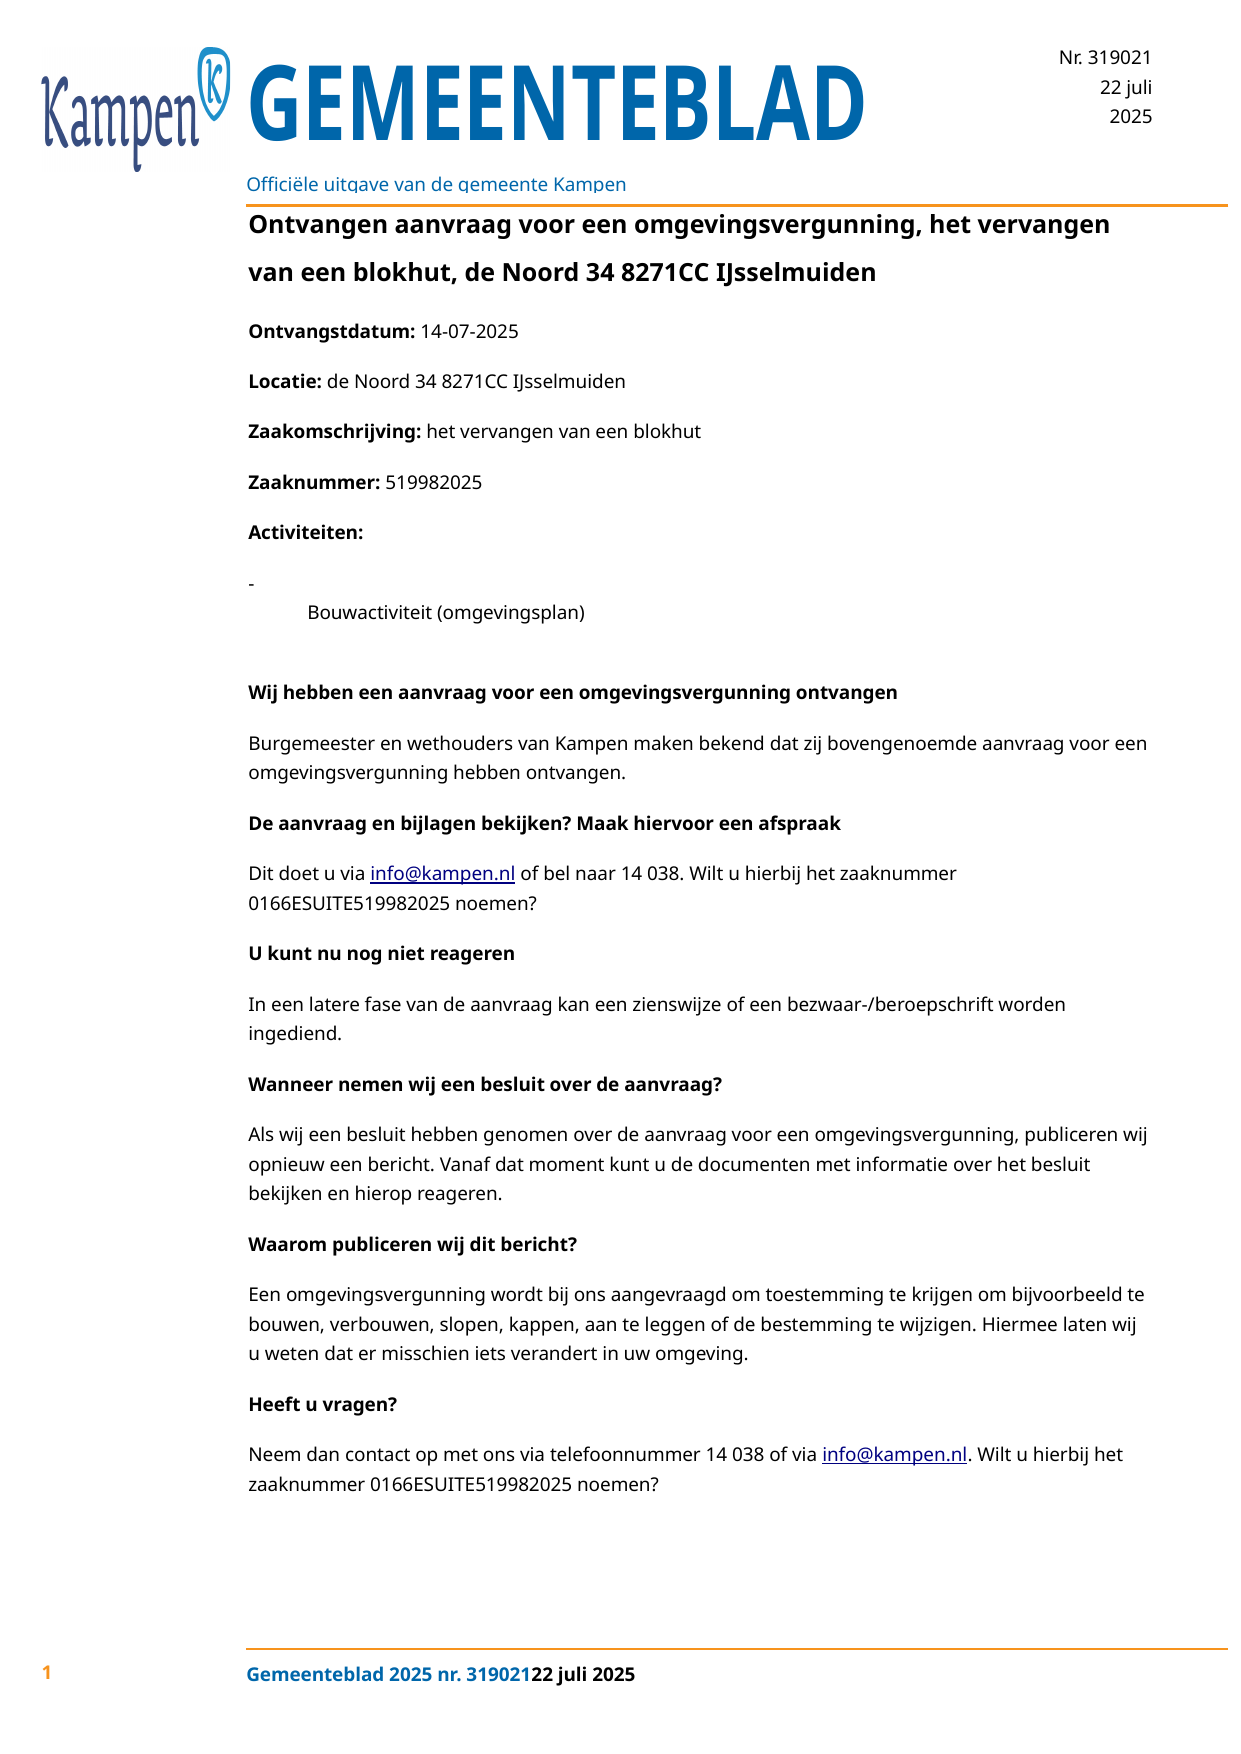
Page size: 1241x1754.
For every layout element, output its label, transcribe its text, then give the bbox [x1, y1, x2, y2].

text Zaakomschrijving: het vervangen van een blokhut [248, 419, 1152, 444]
picture [41, 47, 231, 172]
text Burgemeester en wethouders van Kampen maken bekend dat zij bovengenoemde aanvraag voor een omgevingsvergunning hebben ontvangen. [248, 730, 1152, 785]
text Neem dan contact op met ons via telefoonnummer 14 038 of via info@kampen.nl. Wilt u hierbij het zaaknummer 0166ESUITE519982025 noemen? [248, 1441, 1152, 1497]
text Heeft u vragen? [248, 1391, 1152, 1417]
text Wij hebben een aanvraag voor een omgevingsvergunning ontvangen [248, 679, 1152, 705]
text Ontvangen aanvraag voor een omgevingsvergunning, het vervangen van een blokhut, de Noord 34 8271CC IJsselmuiden [248, 207, 1152, 288]
text U kunt nu nog niet reageren [248, 940, 1152, 966]
text Een omgevingsvergunning wordt bij ons aangevraagd om toestemming te krijgen om bijvoorbeeld te bouwen, verbouwen, slopen, kappen, aan te leggen of de bestemming te wijzigen. Hiermee laten wij u weten dat er misschien iets verandert in uw omgeving. [248, 1281, 1152, 1366]
text Locatie: de Noord 34 8271CC IJsselmuiden [248, 368, 1152, 394]
list Bouwactiviteit (omgevingsplan) [248, 599, 1152, 625]
text Zaaknummer: 519982025 [248, 469, 1152, 495]
text Dit doet u via info@kampen.nl of bel naar 14 038. Wilt u hierbij het zaaknummer 0166ESUITE519982025 noemen? [248, 860, 1152, 916]
text Wanneer nemen wij een besluit over de aanvraag? [248, 1071, 1152, 1097]
text Als wij een besluit hebben genomen over de aanvraag voor een omgevingsvergunning, publiceren wij opnieuw een bericht. Vanaf dat moment kunt u de documenten met informatie over het besluit bekijken en hierop reageren. [248, 1121, 1152, 1206]
text De aanvraag en bijlagen bekijken? Maak hiervoor een afspraak [248, 810, 1152, 836]
text Ontvangstdatum: 14-07-2025 [248, 318, 1152, 344]
text In een latere fase van de aanvraag kan een zienswijze of een bezwaar-/beroepschrift worden ingediend. [248, 991, 1152, 1046]
text Waarom publiceren wij dit bericht? [248, 1231, 1152, 1257]
text Activiteiten: [248, 519, 1152, 545]
